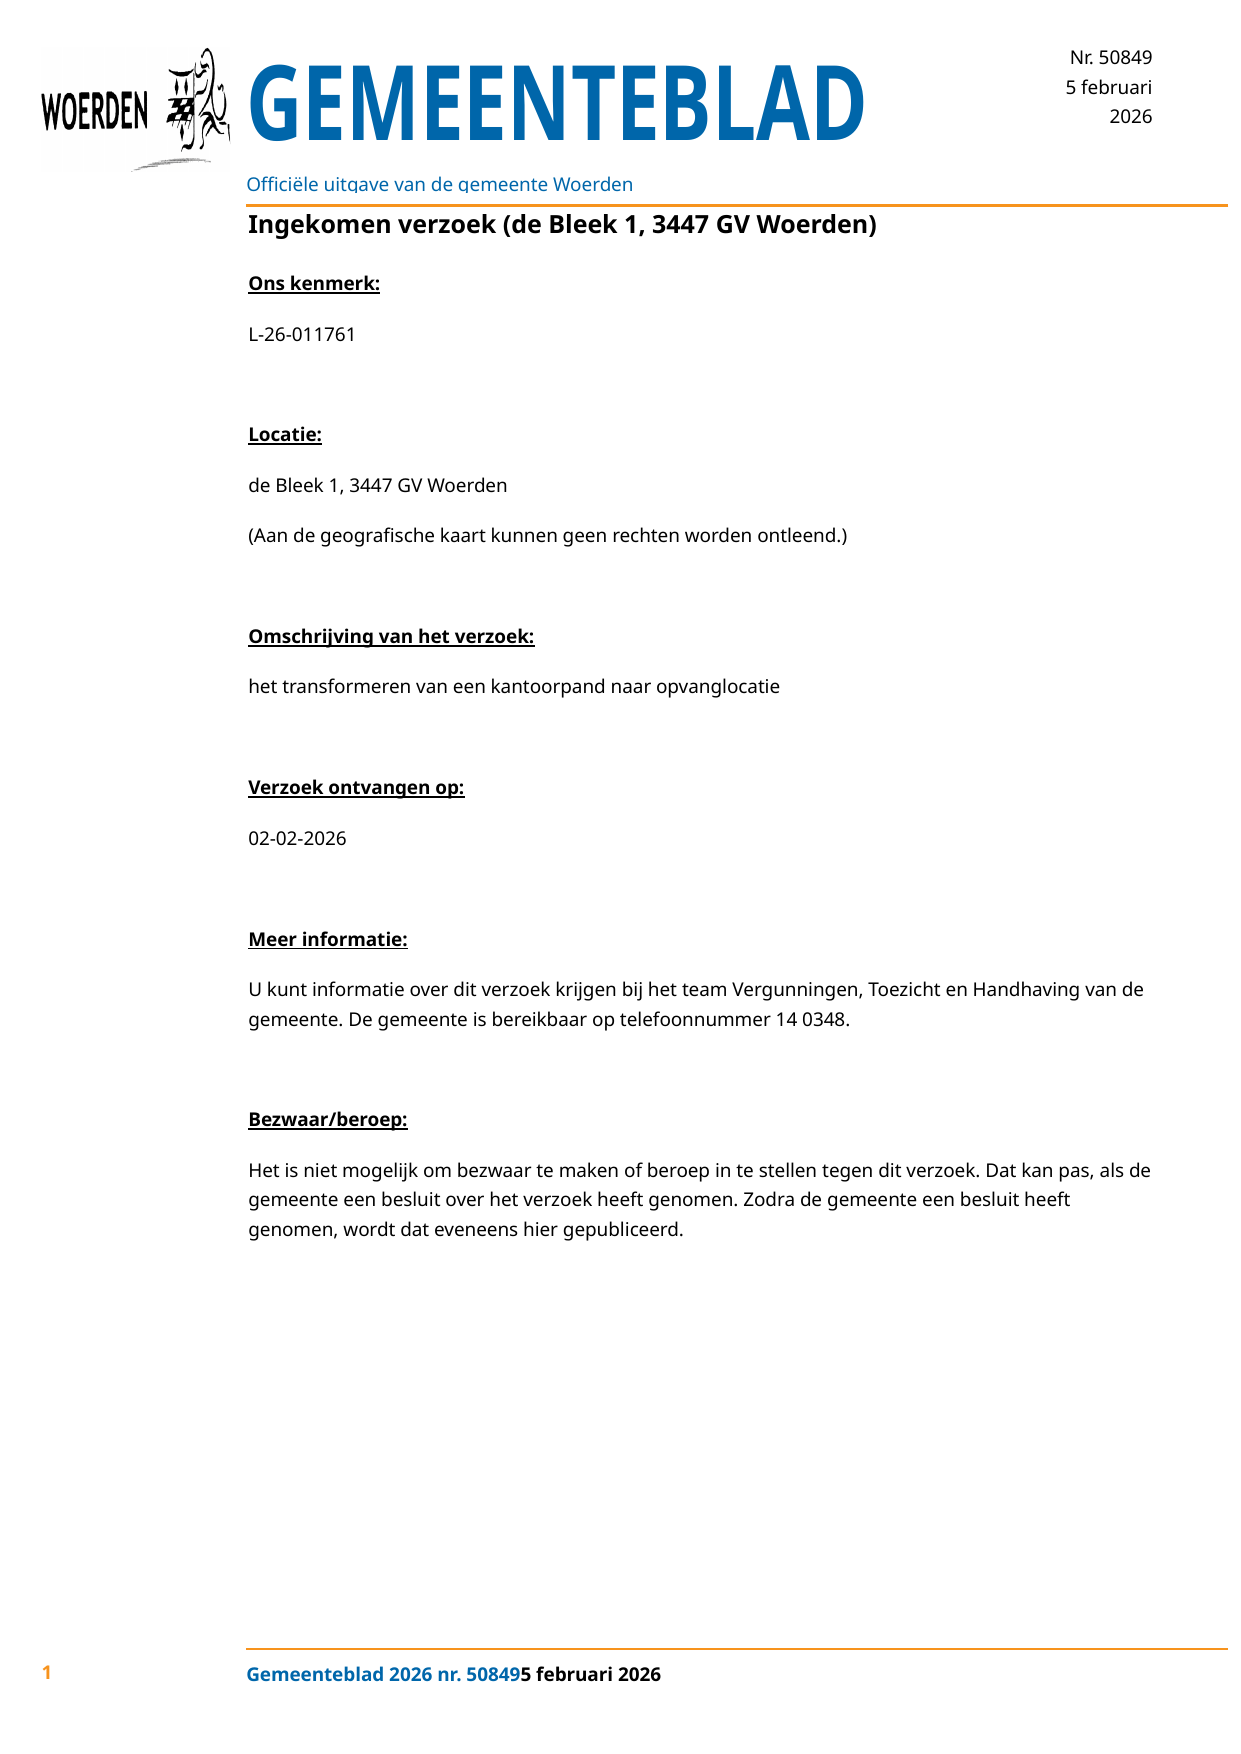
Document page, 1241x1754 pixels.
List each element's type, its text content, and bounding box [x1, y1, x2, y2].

text Het is niet mogelijk om bezwaar te maken of beroep in te stellen tegen dit verzoek. Dat kan pas, als de gemeente een besluit over het verzoek heeft genomen. Zodra de gemeente een besluit heeft genomen, wordt dat eveneens hier gepubliceerd. [248, 1157, 1152, 1242]
text Bezwaar/beroep: [248, 1107, 1152, 1132]
text het transformeren van een kantoorpand naar opvanglocatie [248, 674, 1152, 699]
text Verzoek ontvangen op: [248, 774, 1152, 800]
text 02-02-2026 [248, 825, 1152, 851]
text U kunt informatie over dit verzoek krijgen bij het team Vergunningen, Toezicht en Handhaving van de gemeente. De gemeente is bereikbaar op telefoonnummer 14 0348. [248, 976, 1152, 1031]
text (Aan de geografische kaart kunnen geen rechten worden ontleend.) [248, 522, 1152, 548]
picture [41, 47, 231, 172]
text L-26-011761 [248, 321, 1152, 346]
text Ingekomen verzoek (de Bleek 1, 3447 GV Woerden) [248, 207, 1152, 241]
text Ons kenmerk: [248, 270, 1152, 296]
text Meer informatie: [248, 926, 1152, 951]
text de Bleek 1, 3447 GV Woerden [248, 472, 1152, 498]
text Omschrijving van het verzoek: [248, 623, 1152, 649]
text Locatie: [248, 422, 1152, 447]
